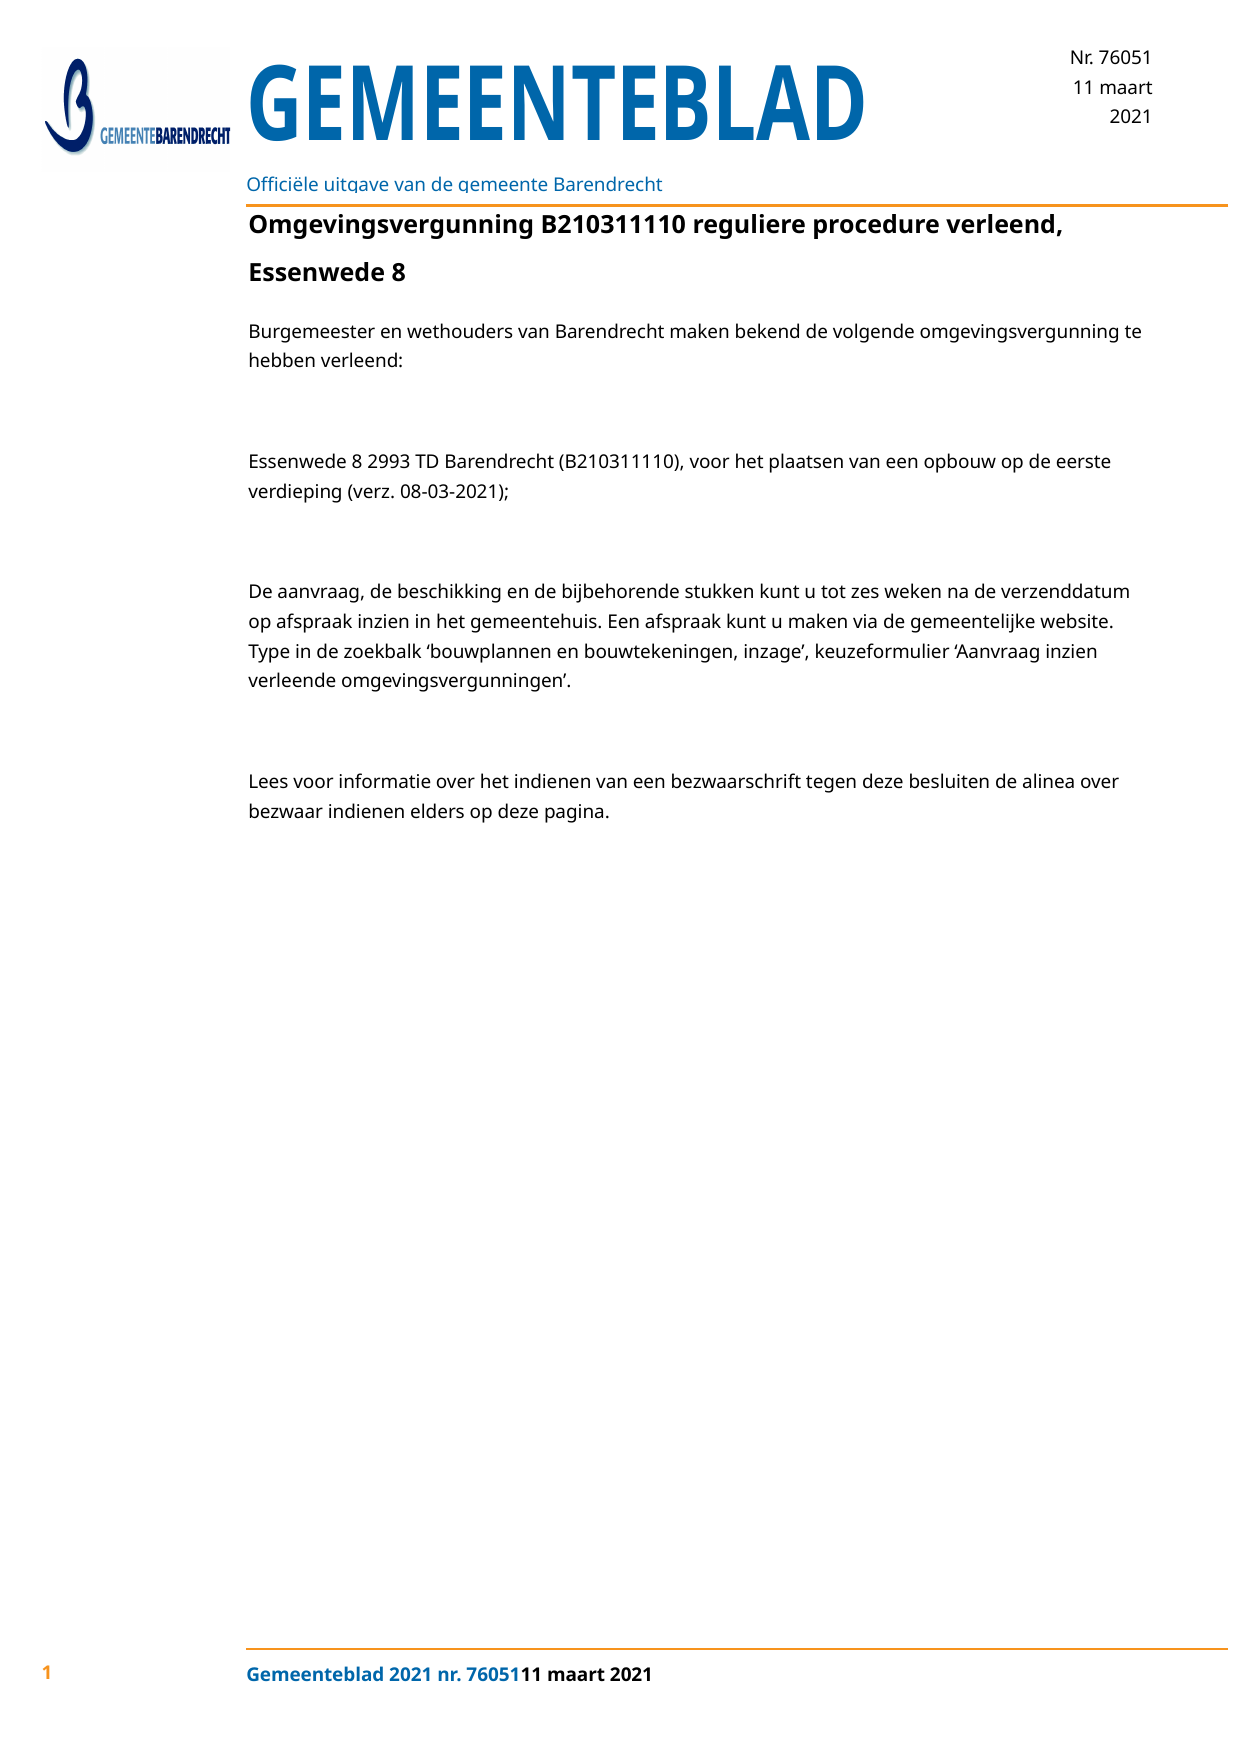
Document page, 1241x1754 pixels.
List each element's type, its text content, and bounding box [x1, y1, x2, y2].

text Burgemeester en wethouders van Barendrecht maken bekend de volgende omgevingsvergunning te hebben verleend: [248, 318, 1152, 373]
picture [41, 47, 231, 172]
text Lees voor informatie over het indienen van een bezwaarschrift tegen deze besluiten de alinea over bezwaar indienen elders op deze pagina. [248, 768, 1152, 824]
text Essenwede 8 2993 TD Barendrecht (B210311110), voor het plaatsen van een opbouw op de eerste verdieping (verz. 08-03-2021); [248, 448, 1152, 504]
text Omgevingsvergunning B210311110 reguliere procedure verleend, Essenwede 8 [248, 207, 1152, 288]
text De aanvraag, de beschikking en de bijbehorende stukken kunt u tot zes weken na de verzenddatum op afspraak inzien in het gemeentehuis. Een afspraak kunt u maken via de gemeentelijke website. Type in de zoekbalk ‘bouwplannen en bouwtekeningen, inzage’, keuzeformulier ‘Aanvraag inzien verleende omgevingsvergunningen’. [248, 579, 1152, 693]
